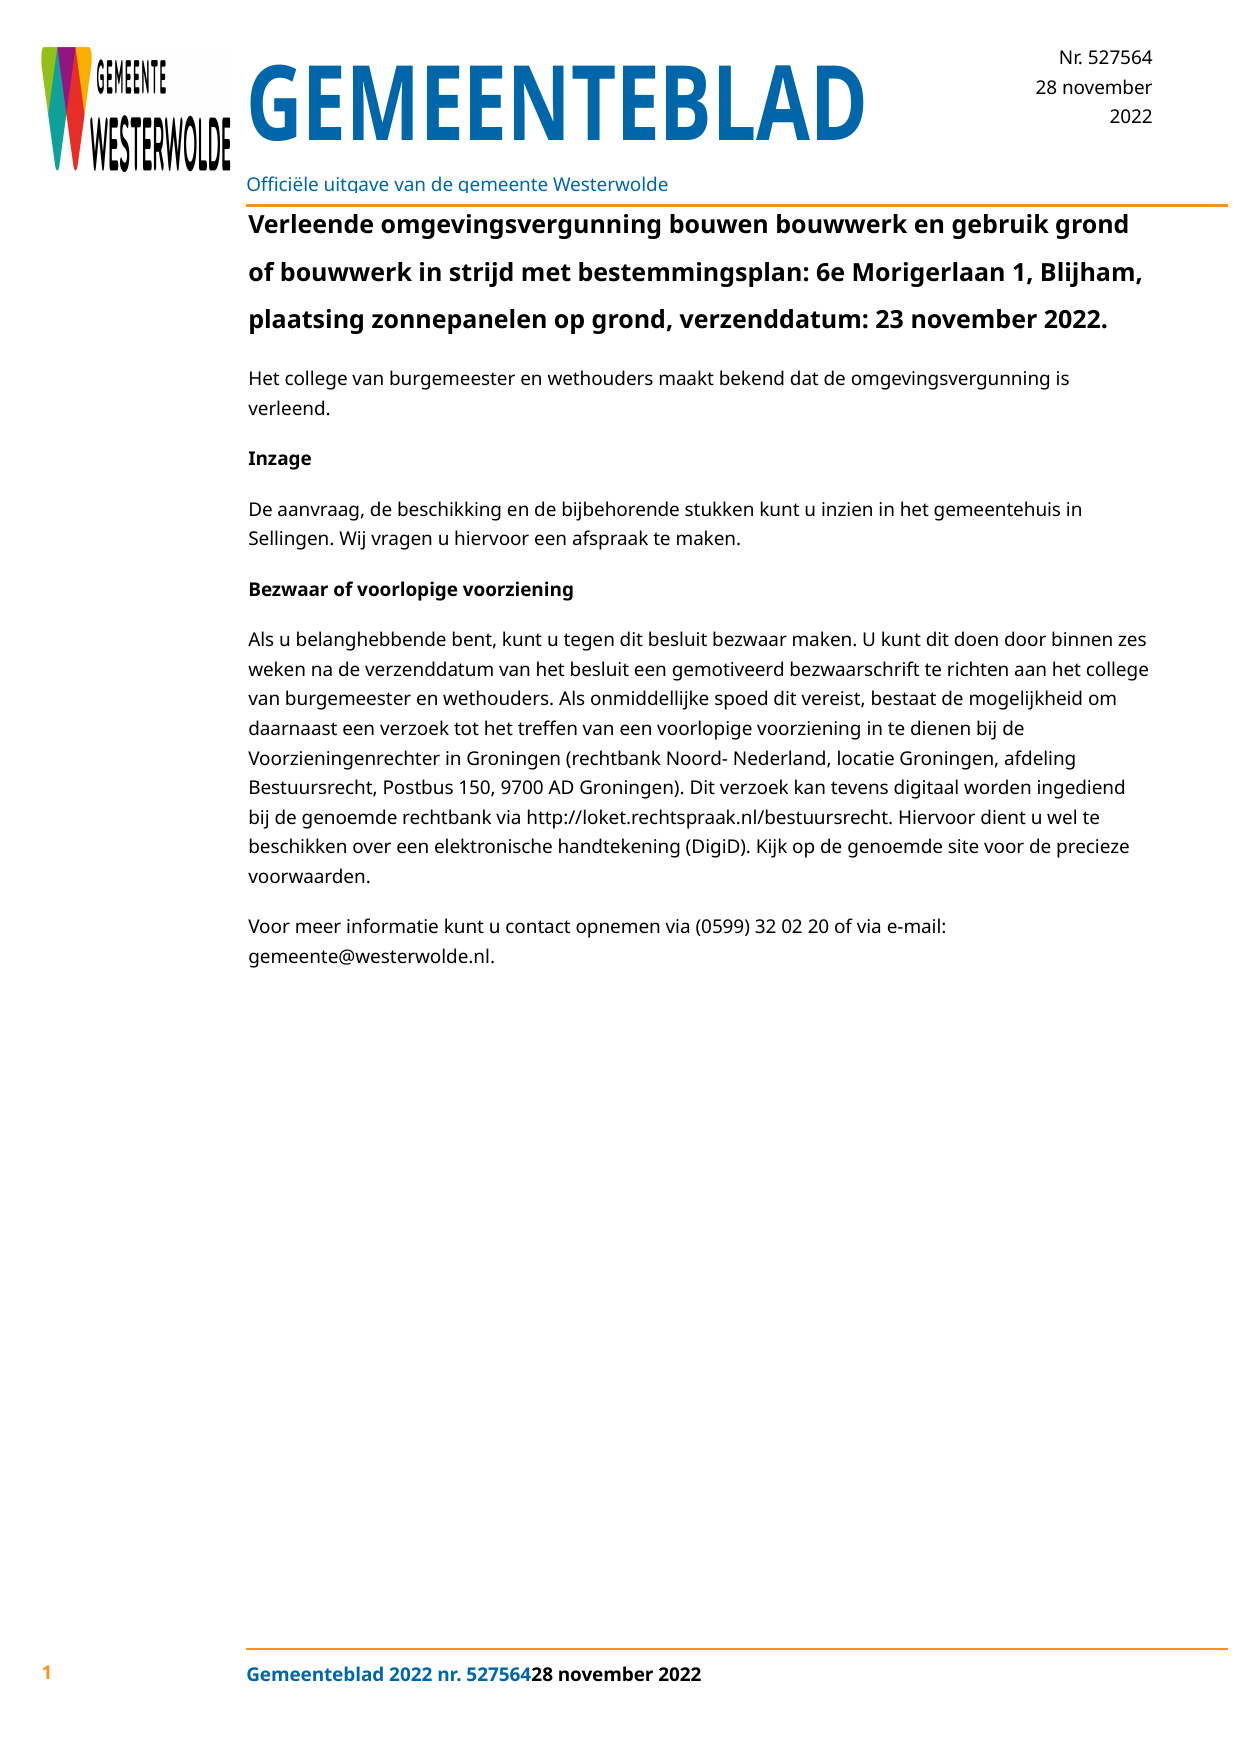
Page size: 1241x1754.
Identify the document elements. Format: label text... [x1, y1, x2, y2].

text Bezwaar of voorlopige voorziening [248, 576, 1152, 602]
text Het college van burgemeester en wethouders maakt bekend dat de omgevingsvergunning is verleend. [248, 366, 1152, 421]
text Als u belanghebbende bent, kunt u tegen dit besluit bezwaar maken. U kunt dit doen door binnen zes weken na de verzenddatum van het besluit een gemotiveerd bezwaarschrift te richten aan het college van burgemeester en wethouders. Als onmiddellijke spoed dit vereist, bestaat de mogelijkheid om daarnaast een verzoek tot het treffen van een voorlopige voorziening in te dienen bij de Voorzieningenrechter in Groningen (rechtbank Noord- Nederland, locatie Groningen, afdeling Bestuursrecht, Postbus 150, 9700 AD Groningen). Dit verzoek kan tevens digitaal worden ingediend bij de genoemde rechtbank via http://loket.rechtspraak.nl/bestuursrecht. Hiervoor dient u wel te beschikken over een elektronische handtekening (DigiD). Kijk op de genoemde site voor de precieze voorwaarden. [248, 626, 1152, 889]
picture [41, 47, 231, 172]
text Verleende omgevingsvergunning bouwen bouwwerk en gebruik grond of bouwwerk in strijd met bestemmingsplan: 6e Morigerlaan 1, Blijham, plaatsing zonnepanelen op grond, verzenddatum: 23 november 2022. [248, 207, 1152, 336]
text Inzage [248, 446, 1152, 471]
text Voor meer informatie kunt u contact opnemen via (0599) 32 02 20 of via e-mail: gemeente@westerwolde.nl. [248, 913, 1152, 969]
text De aanvraag, de beschikking en de bijbehorende stukken kunt u inzien in het gemeentehuis in Sellingen. Wij vragen u hiervoor een afspraak te maken. [248, 496, 1152, 551]
